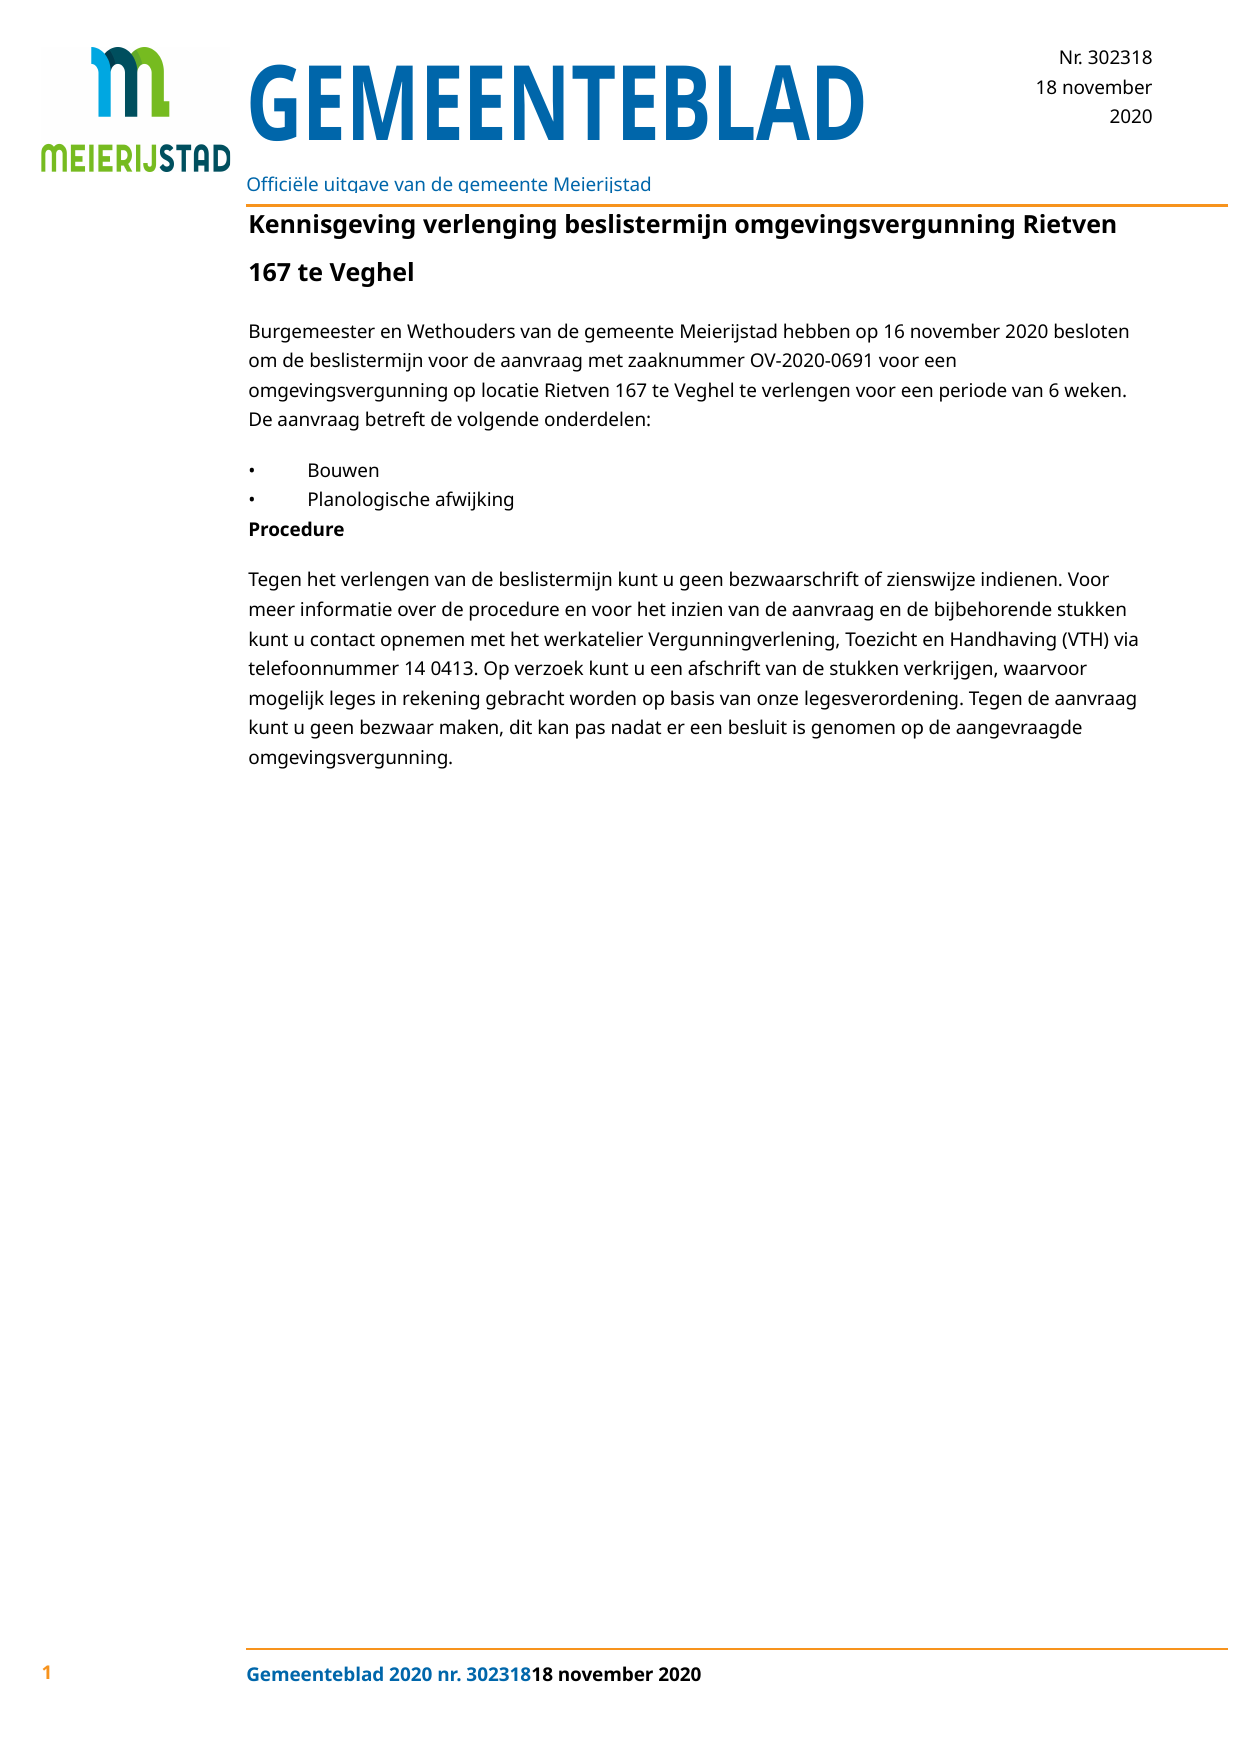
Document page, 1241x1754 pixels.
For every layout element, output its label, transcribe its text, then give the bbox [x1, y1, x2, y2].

text Tegen het verlengen van de beslistermijn kunt u geen bezwaarschrift of zienswijze indienen. Voor meer informatie over de procedure en voor het inzien van de aanvraag en de bijbehorende stukken kunt u contact opnemen met het werkatelier Vergunningverlening, Toezicht en Handhaving (VTH) via telefoonnummer 14 0413. Op verzoek kunt u een afschrift van de stukken verkrijgen, waarvoor mogelijk leges in rekening gebracht worden op basis van onze legesverordening. Tegen de aanvraag kunt u geen bezwaar maken, dit kan pas nadat er een besluit is genomen op de aangevraagde omgevingsvergunning. [248, 567, 1152, 770]
text Burgemeester en Wethouders van de gemeente Meierijstad hebben op 16 november 2020 besloten om de beslistermijn voor de aanvraag met zaaknummer OV-2020-0691 voor een omgevingsvergunning op locatie Rietven 167 te Veghel te verlengen voor een periode van 6 weken. De aanvraag betreft de volgende onderdelen: [248, 318, 1152, 432]
text Procedure [248, 516, 1152, 542]
picture [41, 47, 231, 172]
text Kennisgeving verlenging beslistermijn omgevingsvergunning Rietven 167 te Veghel [248, 207, 1152, 288]
list Bouwen [248, 457, 1152, 483]
list Planologische afwijking [248, 487, 1152, 512]
